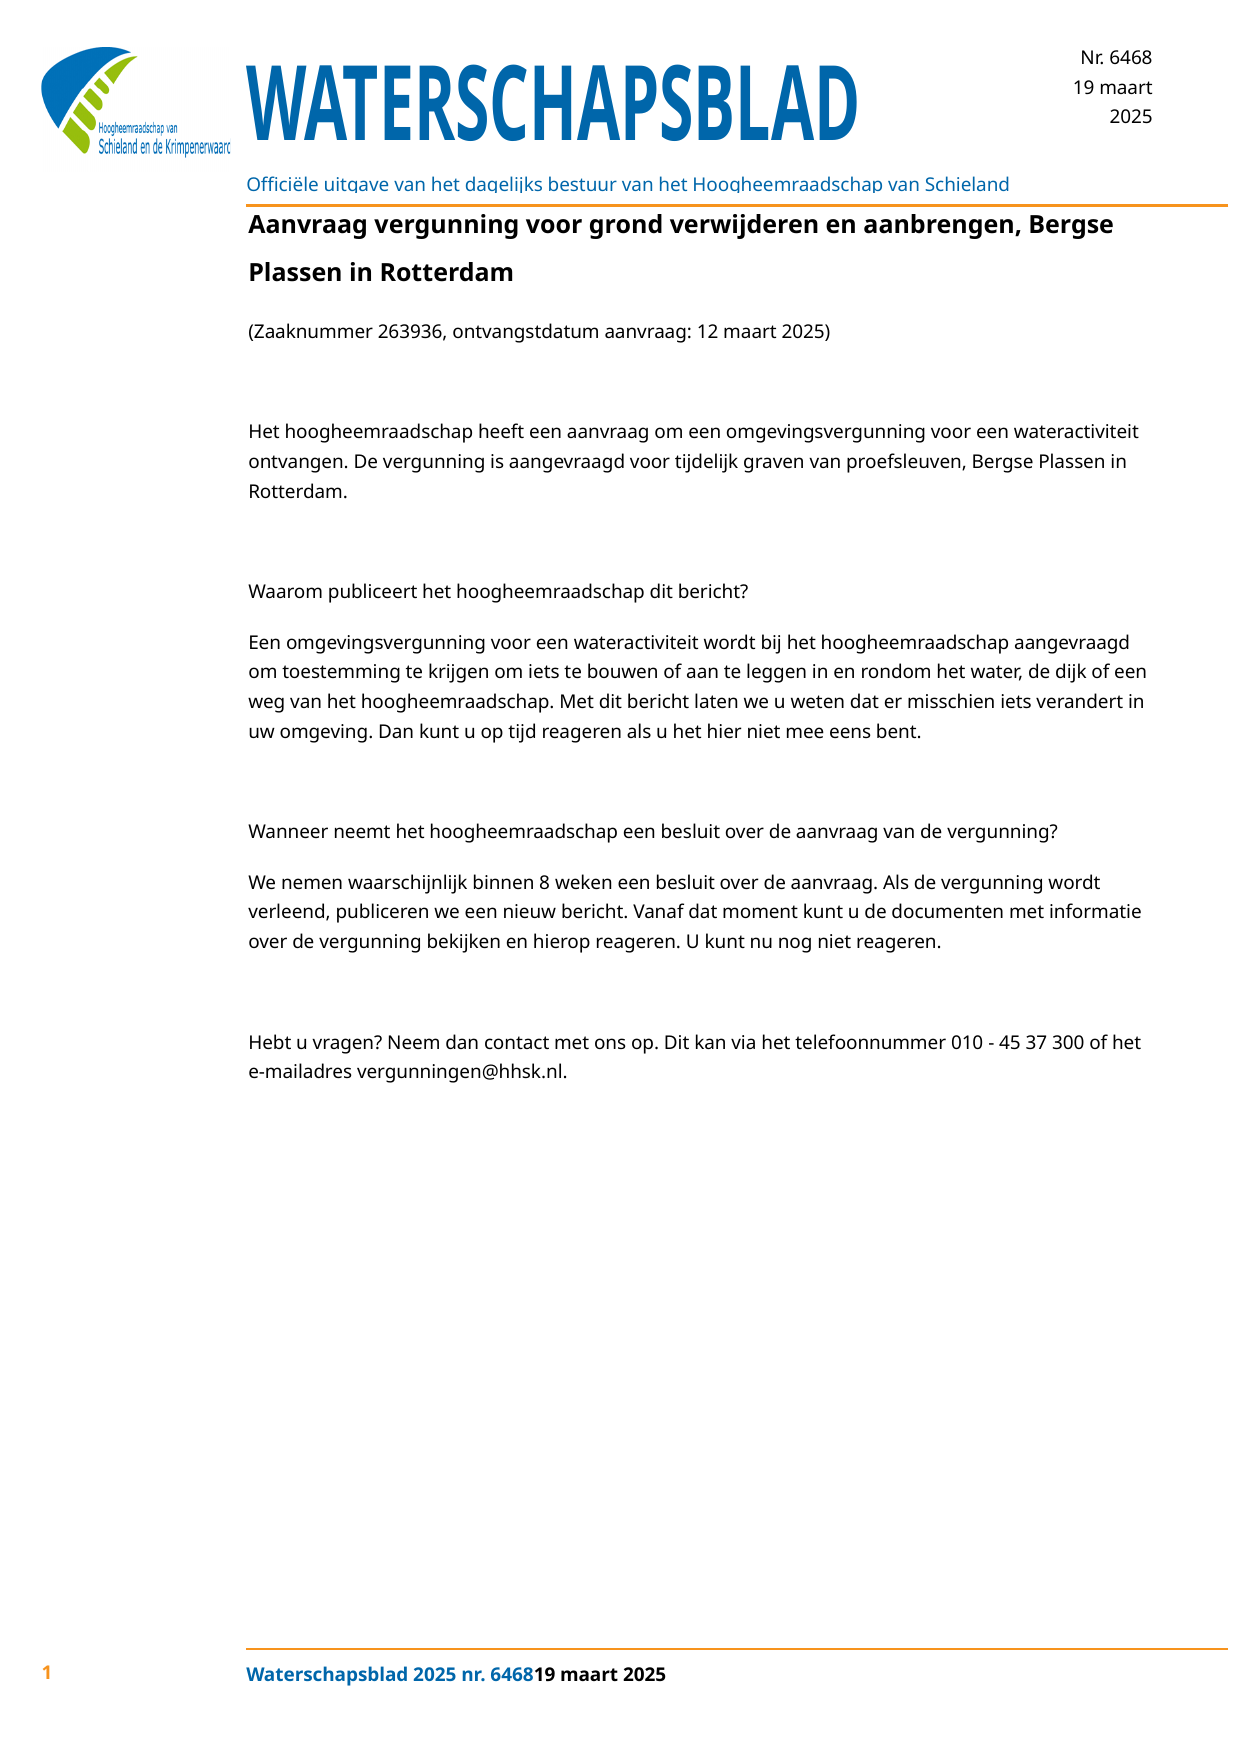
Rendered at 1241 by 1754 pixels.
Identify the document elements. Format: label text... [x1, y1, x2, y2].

text Hebt u vragen? Neem dan contact met ons op. Dit kan via het telefoonnummer 010 - 45 37 300 of het e-mailadres vergunningen@hhsk.nl. [248, 1029, 1152, 1084]
text Aanvraag vergunning voor grond verwijderen en aanbrengen, Bergse Plassen in Rotterdam [248, 207, 1152, 288]
picture [41, 47, 231, 172]
text (Zaaknummer 263936, ontvangstdatum aanvraag: 12 maart 2025) [248, 318, 1152, 344]
text We nemen waarschijnlijk binnen 8 weken een besluit over de aanvraag. Als de vergunning wordt verleend, publiceren we een nieuw bericht. Vanaf dat moment kunt u de documenten met informatie over de vergunning bekijken en hierop reageren. U kunt nu nog niet reageren. [248, 869, 1152, 954]
text Wanneer neemt het hoogheemraadschap een besluit over de aanvraag van de vergunning? [248, 819, 1152, 844]
text Waarom publiceert het hoogheemraadschap dit bericht? [248, 579, 1152, 604]
text Het hoogheemraadschap heeft een aanvraag om een omgevingsvergunning voor een wateractiviteit ontvangen. De vergunning is aangevraagd voor tijdelijk graven van proefsleuven, Bergse Plassen in Rotterdam. [248, 419, 1152, 504]
text Een omgevingsvergunning voor een wateractiviteit wordt bij het hoogheemraadschap aangevraagd om toestemming te krijgen om iets te bouwen of aan te leggen in en rondom het water, de dijk of een weg van het hoogheemraadschap. Met dit bericht laten we u weten dat er misschien iets verandert in uw omgeving. Dan kunt u op tijd reageren als u het hier niet mee eens bent. [248, 629, 1152, 744]
